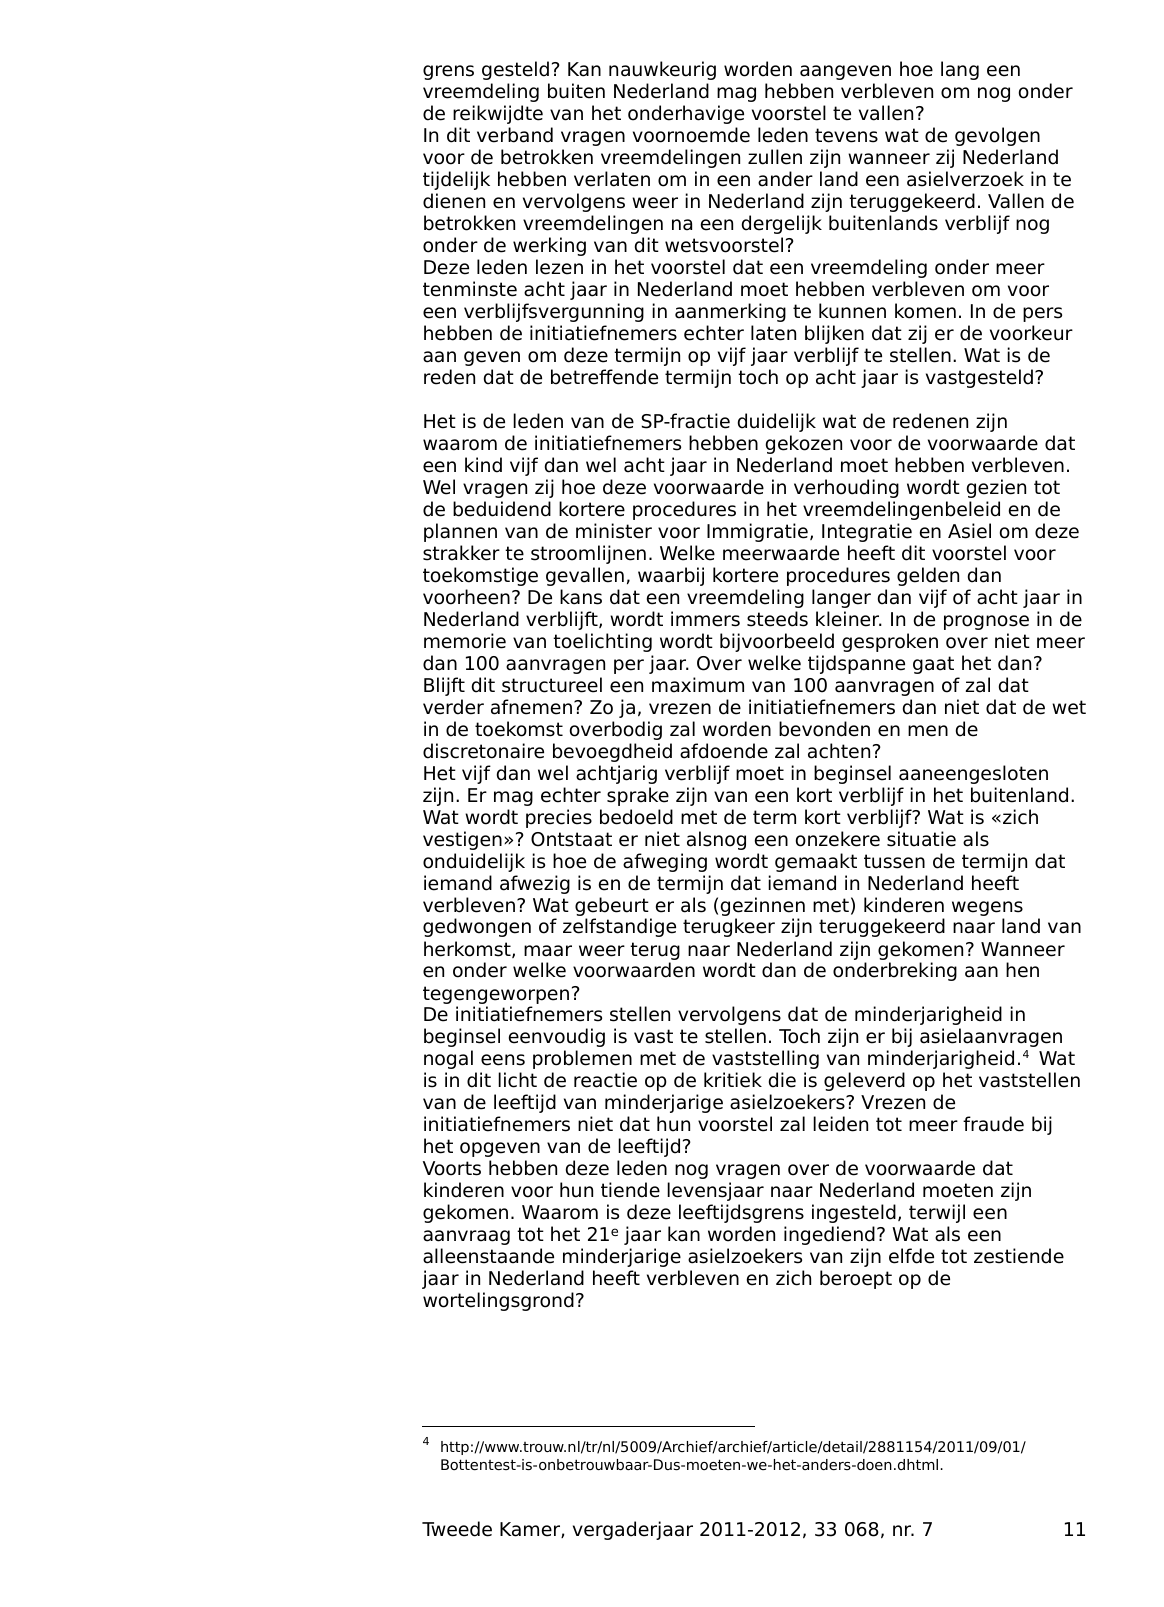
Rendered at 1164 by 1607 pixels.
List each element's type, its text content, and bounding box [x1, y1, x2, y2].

text Voorts hebben deze leden nog vragen over de voorwaarde dat kinderen voor hun tiende levensjaar naar Nederland moeten zijn gekomen. Waarom is deze leeftijdsgrens ingesteld, terwijl een aanvraag tot het 21e jaar kan worden ingediend? Wat als een alleenstaande minderjarige asielzoekers van zijn elfde tot zestiende jaar in Nederland heeft verbleven en zich beroept op de wortelingsgrond? [422, 1158, 1087, 1312]
text http://www.trouw.nl/tr/nl/5009/Archief/archief/article/detail/2881154/2011/09/01/Bottentest-is-onbetrouwbaar-Dus-moeten-we-het-anders-doen.dhtml. [422, 1435, 1087, 1474]
text grens gesteld? Kan nauwkeurig worden aangeven hoe lang een vreemdeling buiten Nederland mag hebben verbleven om nog onder de reikwijdte van het onderhavige voorstel te vallen? [422, 59, 1087, 125]
text Het vijf dan wel achtjarig verblijf moet in beginsel aaneengesloten zijn. Er mag echter sprake zijn van een kort verblijf in het buitenland. Wat wordt precies bedoeld met de term kort verblijf? Wat is «zich vestigen»? Ontstaat er niet alsnog een onzekere situatie als onduidelijk is hoe de afweging wordt gemaakt tussen de termijn dat iemand afwezig is en de termijn dat iemand in Nederland heeft verbleven? Wat gebeurt er als (gezinnen met) kinderen wegens gedwongen of zelfstandige terugkeer zijn teruggekeerd naar land van herkomst, maar weer terug naar Nederland zijn gekomen? Wanneer en onder welke voorwaarden wordt dan de onderbreking aan hen tegengeworpen? [422, 763, 1087, 1004]
text In dit verband vragen voornoemde leden tevens wat de gevolgen voor de betrokken vreemdelingen zullen zijn wanneer zij Nederland tijdelijk hebben verlaten om in een ander land een asielverzoek in te dienen en vervolgens weer in Nederland zijn teruggekeerd. Vallen de betrokken vreemdelingen na een dergelijk buitenlands verblijf nog onder de werking van dit wetsvoorstel? [422, 125, 1087, 257]
text Het is de leden van de SP-fractie duidelijk wat de redenen zijn waarom de initiatiefnemers hebben gekozen voor de voorwaarde dat een kind vijf dan wel acht jaar in Nederland moet hebben verbleven. Wel vragen zij hoe deze voorwaarde in verhouding wordt gezien tot de beduidend kortere procedures in het vreemdelingenbeleid en de plannen van de minister voor Immigratie, Integratie en Asiel om deze strakker te stroomlijnen. Welke meerwaarde heeft dit voorstel voor toekomstige gevallen, waarbij kortere procedures gelden dan voorheen? De kans dat een vreemdeling langer dan vijf of acht jaar in Nederland verblijft, wordt immers steeds kleiner. In de prognose in de memorie van toelichting wordt bijvoorbeeld gesproken over niet meer dan 100 aanvragen per jaar. Over welke tijdspanne gaat het dan? Blijft dit structureel een maximum van 100 aanvragen of zal dat verder afnemen? Zo ja, vrezen de initiatiefnemers dan niet dat de wet in de toekomst overbodig zal worden bevonden en men de discretonaire bevoegdheid afdoende zal achten? [422, 411, 1087, 763]
text De initiatiefnemers stellen vervolgens dat de minderjarigheid in beginsel eenvoudig is vast te stellen. Toch zijn er bij asielaanvragen nogal eens problemen met de vaststelling van minderjarigheid. Wat is in dit licht de reactie op de kritiek die is geleverd op het vaststellen van de leeftijd van minderjarige asielzoekers? Vrezen de initiatiefnemers niet dat hun voorstel zal leiden tot meer fraude bij het opgeven van de leeftijd? [422, 1004, 1087, 1158]
text Deze leden lezen in het voorstel dat een vreemdeling onder meer tenminste acht jaar in Nederland moet hebben verbleven om voor een verblijfsvergunning in aanmerking te kunnen komen. In de pers hebben de initiatiefnemers echter laten blijken dat zij er de voorkeur aan geven om deze termijn op vijf jaar verblijf te stellen. Wat is de reden dat de betreffende termijn toch op acht jaar is vastgesteld? [422, 257, 1087, 389]
